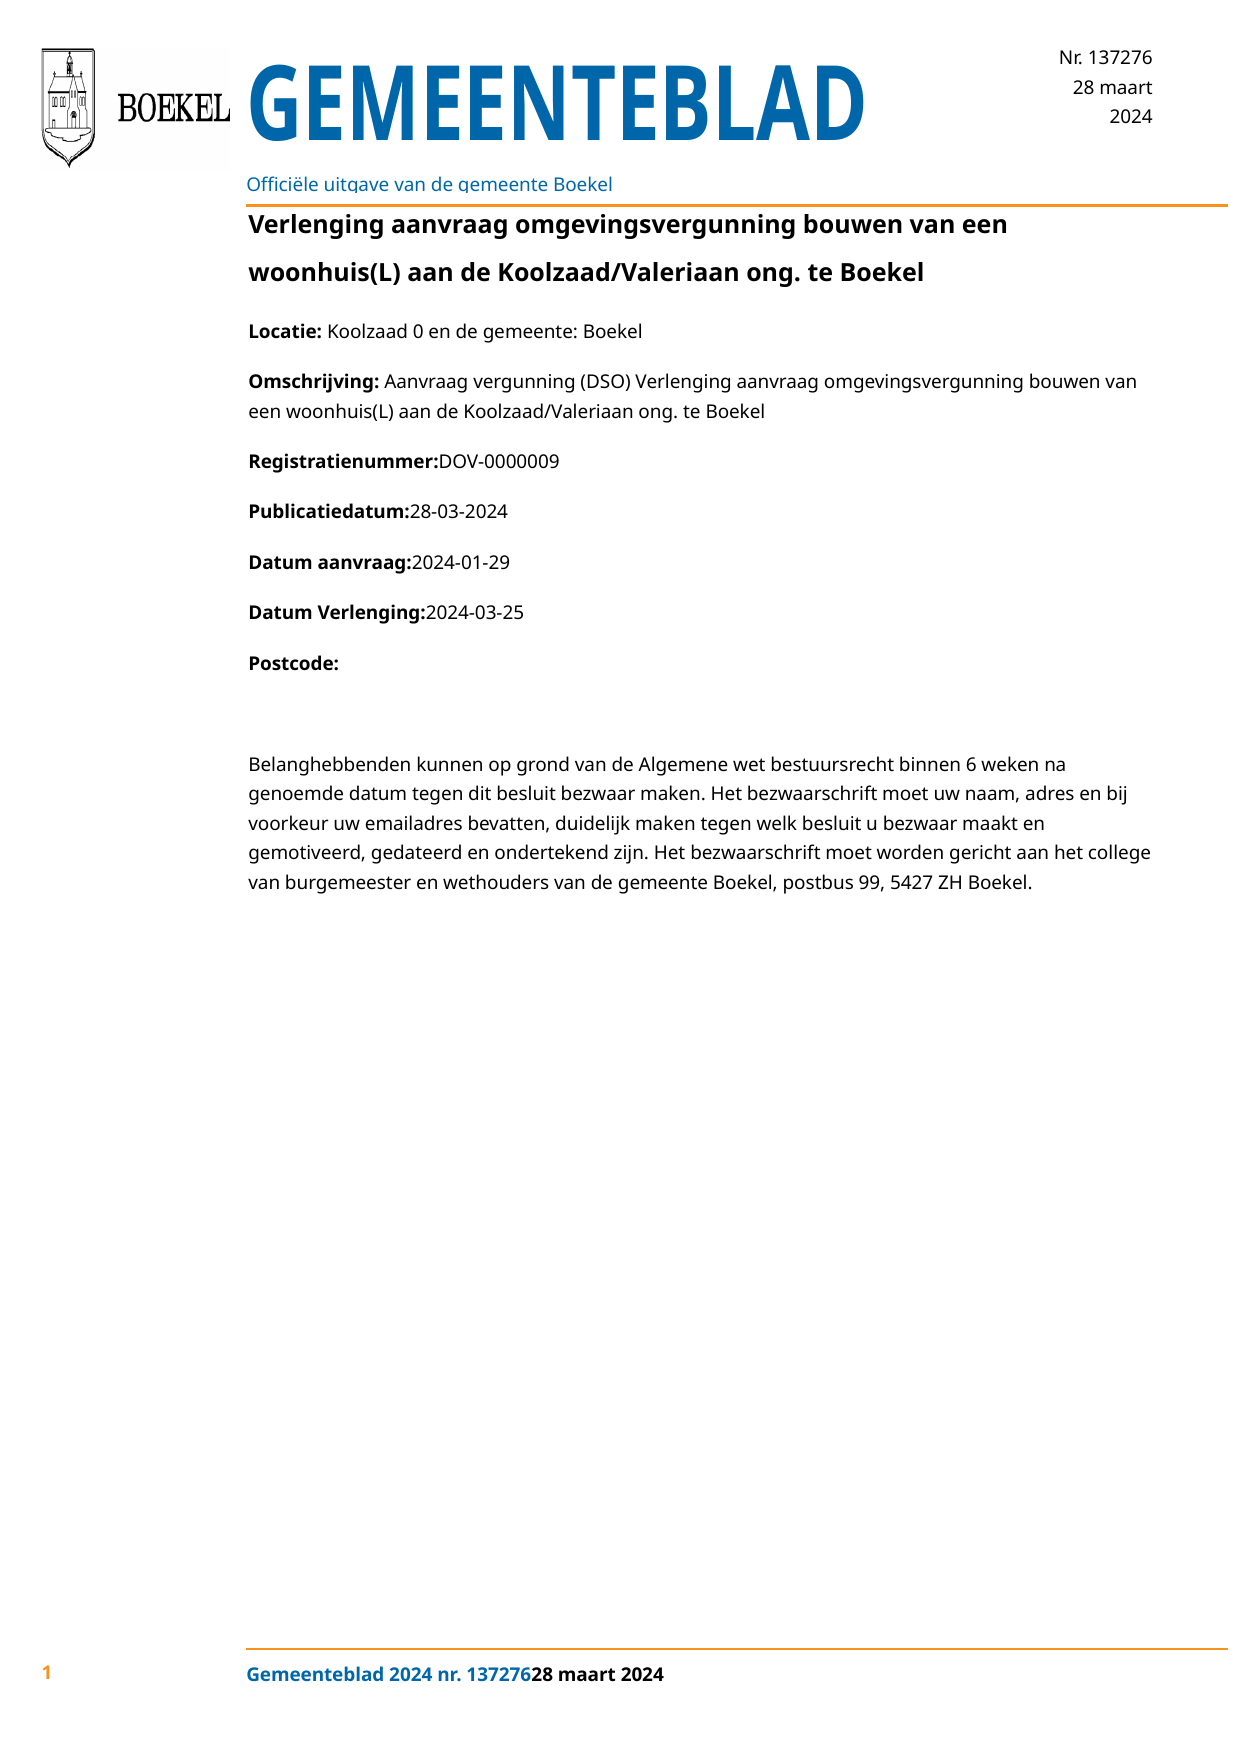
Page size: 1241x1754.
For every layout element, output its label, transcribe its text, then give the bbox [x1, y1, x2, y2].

picture [41, 47, 231, 172]
text Datum aanvraag:2024-01-29 [248, 549, 1152, 575]
text Registratienummer:DOV-0000009 [248, 448, 1152, 474]
text Locatie: Koolzaad 0 en de gemeente: Boekel [248, 318, 1152, 344]
text Verlenging aanvraag omgevingsvergunning bouwen van een woonhuis(L) aan de Koolzaad/Valeriaan ong. te Boekel [248, 207, 1152, 288]
text Postcode: [248, 650, 1152, 676]
text Publicatiedatum:28-03-2024 [248, 499, 1152, 524]
text Omschrijving: Aanvraag vergunning (DSO) Verlenging aanvraag omgevingsvergunning bouwen van een woonhuis(L) aan de Koolzaad/Valeriaan ong. te Boekel [248, 368, 1152, 424]
text Belanghebbenden kunnen op grond van de Algemene wet bestuursrecht binnen 6 weken na genoemde datum tegen dit besluit bezwaar maken. Het bezwaarschrift moet uw naam, adres en bij voorkeur uw emailadres bevatten, duidelijk maken tegen welk besluit u bezwaar maakt en gemotiveerd, gedateerd en ondertekend zijn. Het bezwaarschrift moet worden gericht aan het college van burgemeester en wethouders van de gemeente Boekel, postbus 99, 5427 ZH Boekel. [248, 751, 1152, 895]
text Datum Verlenging:2024-03-25 [248, 599, 1152, 625]
